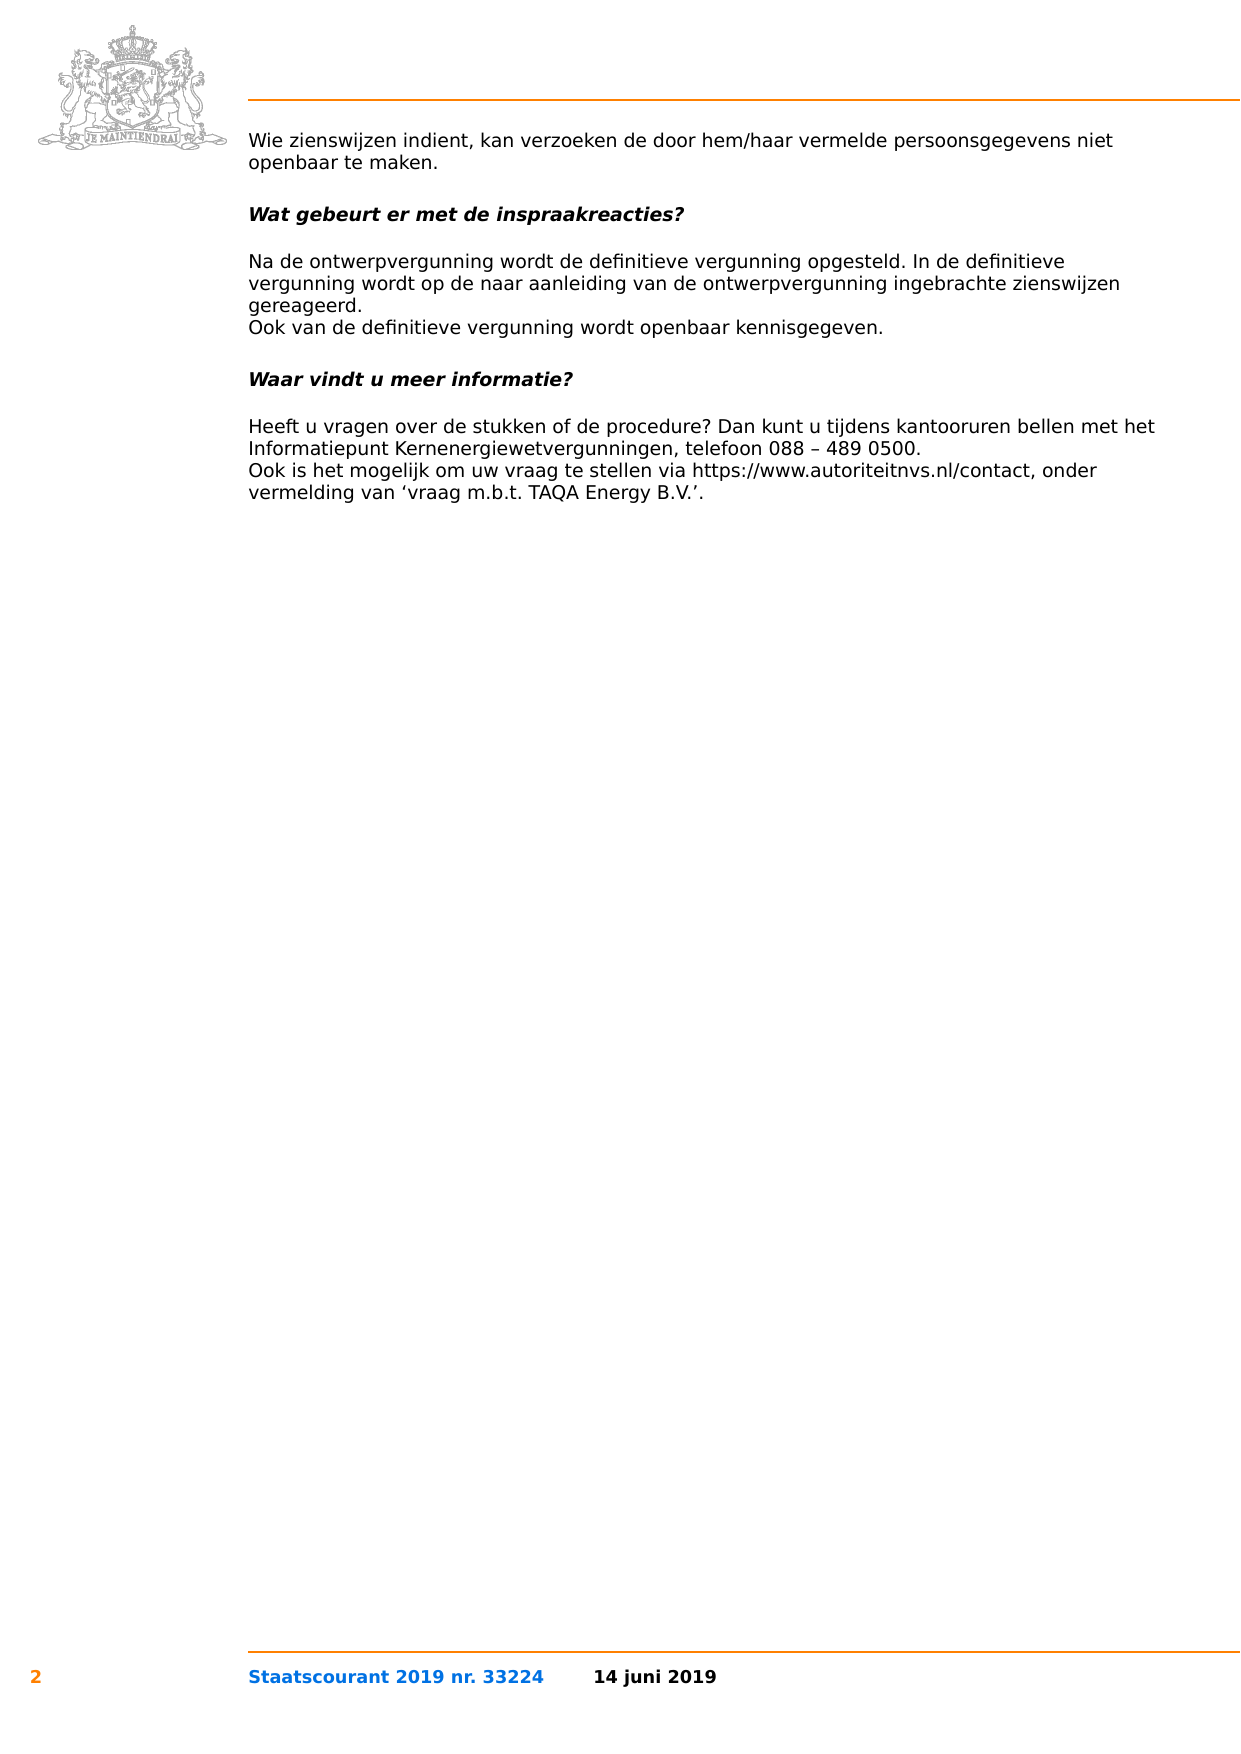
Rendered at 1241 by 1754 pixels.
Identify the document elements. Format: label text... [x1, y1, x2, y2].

subtitle Waar vindt u meer informatie? [248, 369, 1163, 391]
text Heeft u vragen over de stukken of de procedure? Dan kunt u tijdens kantooruren bellen met het Informatiepunt Kernenergiewetvergunningen, telefoon 088 – 489 0500. [248, 416, 1163, 460]
picture [38, 25, 227, 150]
text Na de ontwerpvergunning wordt de definitieve vergunning opgesteld. In de definitieve vergunning wordt op de naar aanleiding van de ontwerpvergunning ingebrachte zienswijzen gereageerd. [248, 251, 1163, 317]
text Ook van de definitieve vergunning wordt openbaar kennisgegeven. [248, 317, 1163, 339]
text Ook is het mogelijk om uw vraag te stellen via https://www.autoriteitnvs.nl/contact, onder vermelding van ‘vraag m.b.t. TAQA Energy B.V.’. [248, 460, 1163, 504]
text Wie zienswijzen indient, kan verzoeken de door hem/haar vermelde persoonsgegevens niet openbaar te maken. [248, 130, 1163, 174]
subtitle Wat gebeurt er met de inspraakreacties? [248, 204, 1163, 226]
